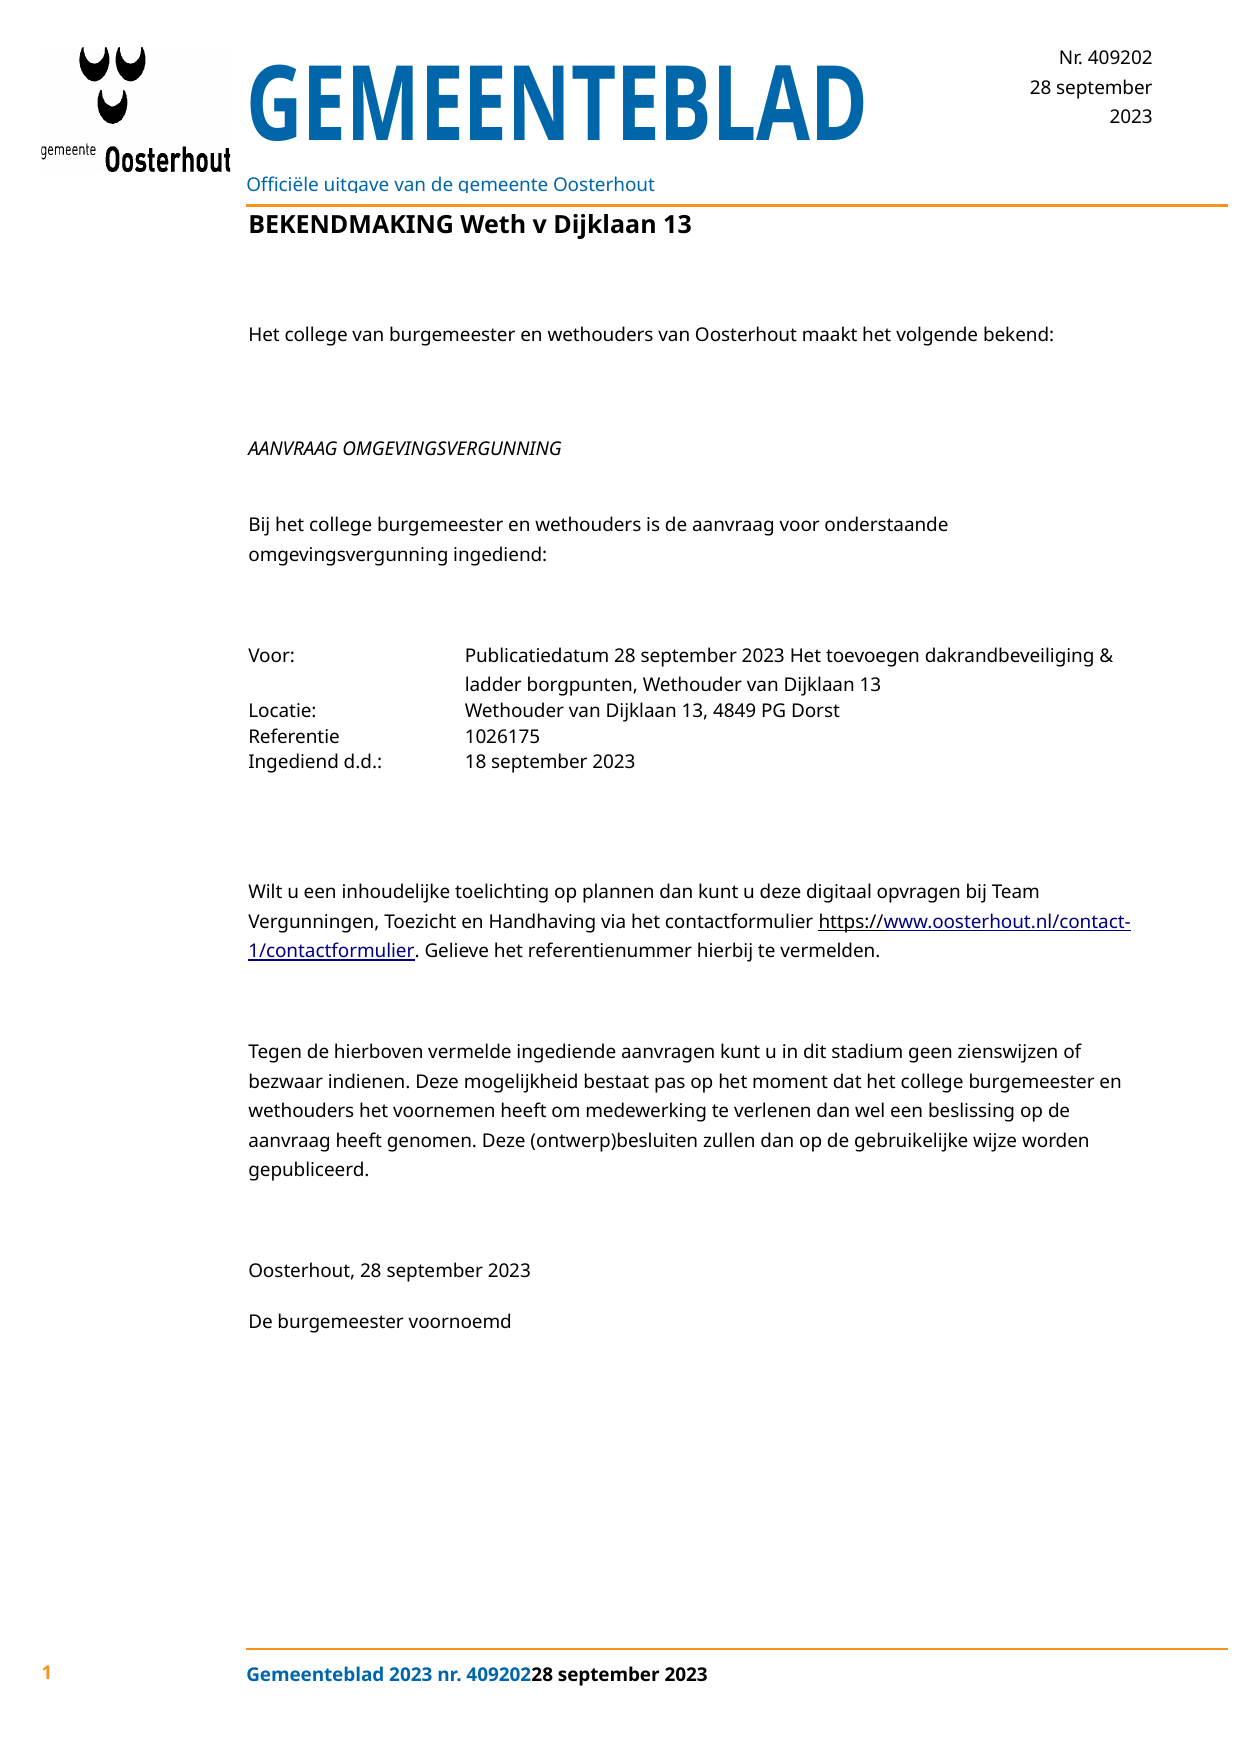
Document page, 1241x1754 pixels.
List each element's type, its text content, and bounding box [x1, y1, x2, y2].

text Oosterhout, 28 september 2023 [248, 1257, 1152, 1283]
table_cell Wethouder van Dijklaan 13, 4849 PG Dorst [465, 697, 1152, 723]
table_header Voor: [248, 642, 464, 697]
table_cell 18 september 2023 [465, 749, 1152, 774]
table_cell 1026175 [465, 723, 1152, 748]
text Wilt u een inhoudelijke toelichting op plannen dan kunt u deze digitaal opvragen bij Team Vergunningen, Toezicht en Handhaving via het contactformulier https://www.oosterhout.nl/contact-1/contactformulier. Gelieve het referentienummer hierbij te vermelden. [248, 878, 1152, 963]
table_cell Locatie: [248, 697, 464, 723]
text Het college van burgemeester en wethouders van Oosterhout maakt het volgende bekend: [248, 321, 1152, 346]
text Bij het college burgemeester en wethouders is de aanvraag voor onderstaande omgevingsvergunning ingediend: [248, 511, 1152, 567]
text BEKENDMAKING Weth v Dijklaan 13 [248, 207, 1152, 241]
picture [41, 47, 231, 172]
table_cell Referentie [248, 723, 464, 748]
table_header Publicatiedatum 28 september 2023 Het toevoegen dakrandbeveiliging & ladder borgpunten, Wethouder van Dijklaan 13 [465, 642, 1152, 697]
text Tegen de hierboven vermelde ingediende aanvragen kunt u in dit stadium geen zienswijzen of bezwaar indienen. Deze mogelijkheid bestaat pas op het moment dat het college burgemeester en wethouders het voornemen heeft om medewerking te verlenen dan wel een beslissing op de aanvraag heeft genomen. Deze (ontwerp)besluiten zullen dan op de gebruikelijke wijze worden gepubliceerd. [248, 1038, 1152, 1182]
text De burgemeester voornoemd [248, 1308, 1152, 1334]
table_cell Ingediend d.d.: [248, 749, 464, 774]
text AANVRAAG OMGEVINGSVERGUNNING [248, 435, 1152, 461]
